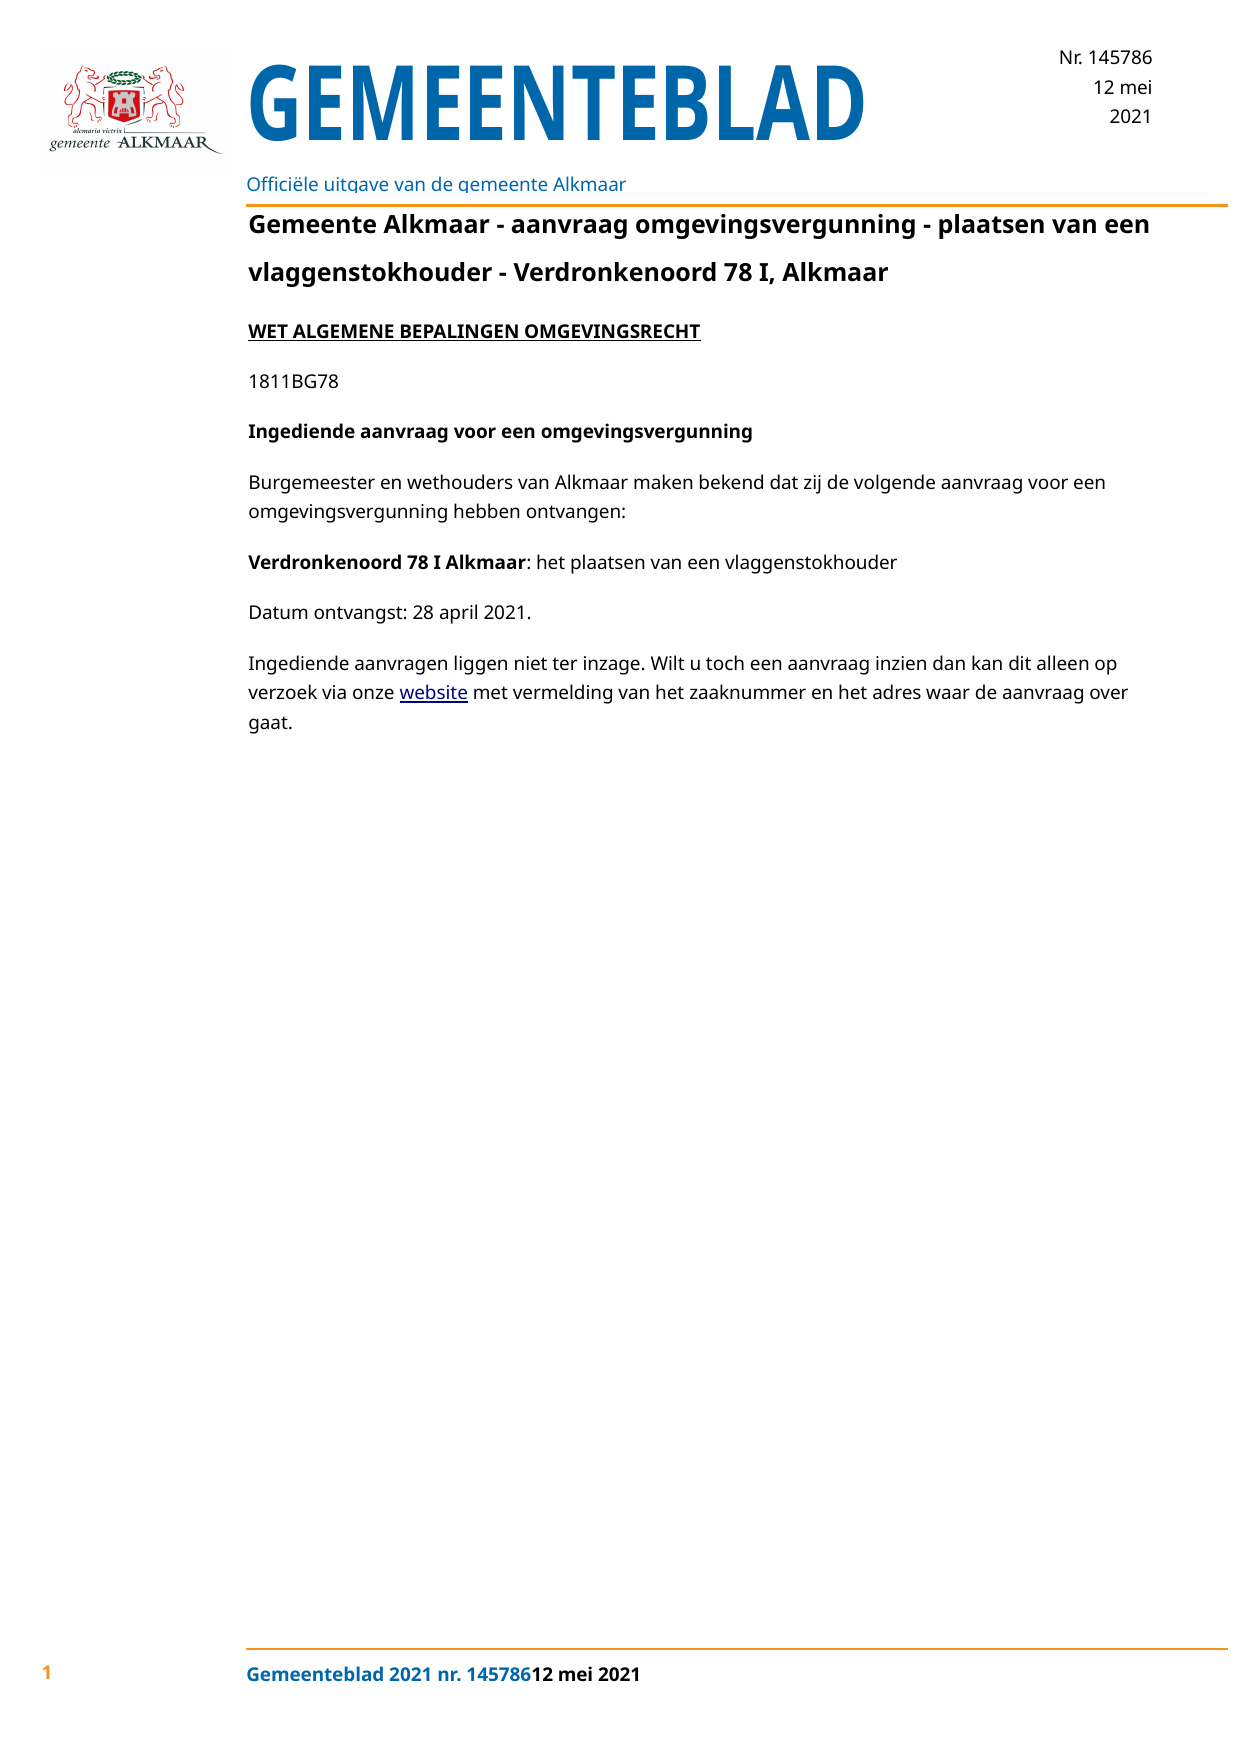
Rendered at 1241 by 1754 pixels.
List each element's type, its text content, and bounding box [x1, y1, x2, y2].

text Datum ontvangst: 28 april 2021. [248, 599, 1152, 625]
text 1811BG78 [248, 368, 1152, 394]
text Ingediende aanvraag voor een omgevingsvergunning [248, 419, 1152, 444]
text Burgemeester en wethouders van Alkmaar maken bekend dat zij de volgende aanvraag voor een omgevingsvergunning hebben ontvangen: [248, 469, 1152, 524]
text Verdronkenoord 78 I Alkmaar: het plaatsen van een vlaggenstokhouder [248, 549, 1152, 575]
text Ingediende aanvragen liggen niet ter inzage. Wilt u toch een aanvraag inzien dan kan dit alleen op verzoek via onze website met vermelding van het zaaknummer en het adres waar de aanvraag over gaat. [248, 650, 1152, 735]
text Gemeente Alkmaar - aanvraag omgevingsvergunning - plaatsen van een vlaggenstokhouder - Verdronkenoord 78 I, Alkmaar [248, 207, 1152, 288]
picture [41, 47, 231, 172]
text WET ALGEMENE BEPALINGEN OMGEVINGSRECHT [248, 318, 1152, 344]
